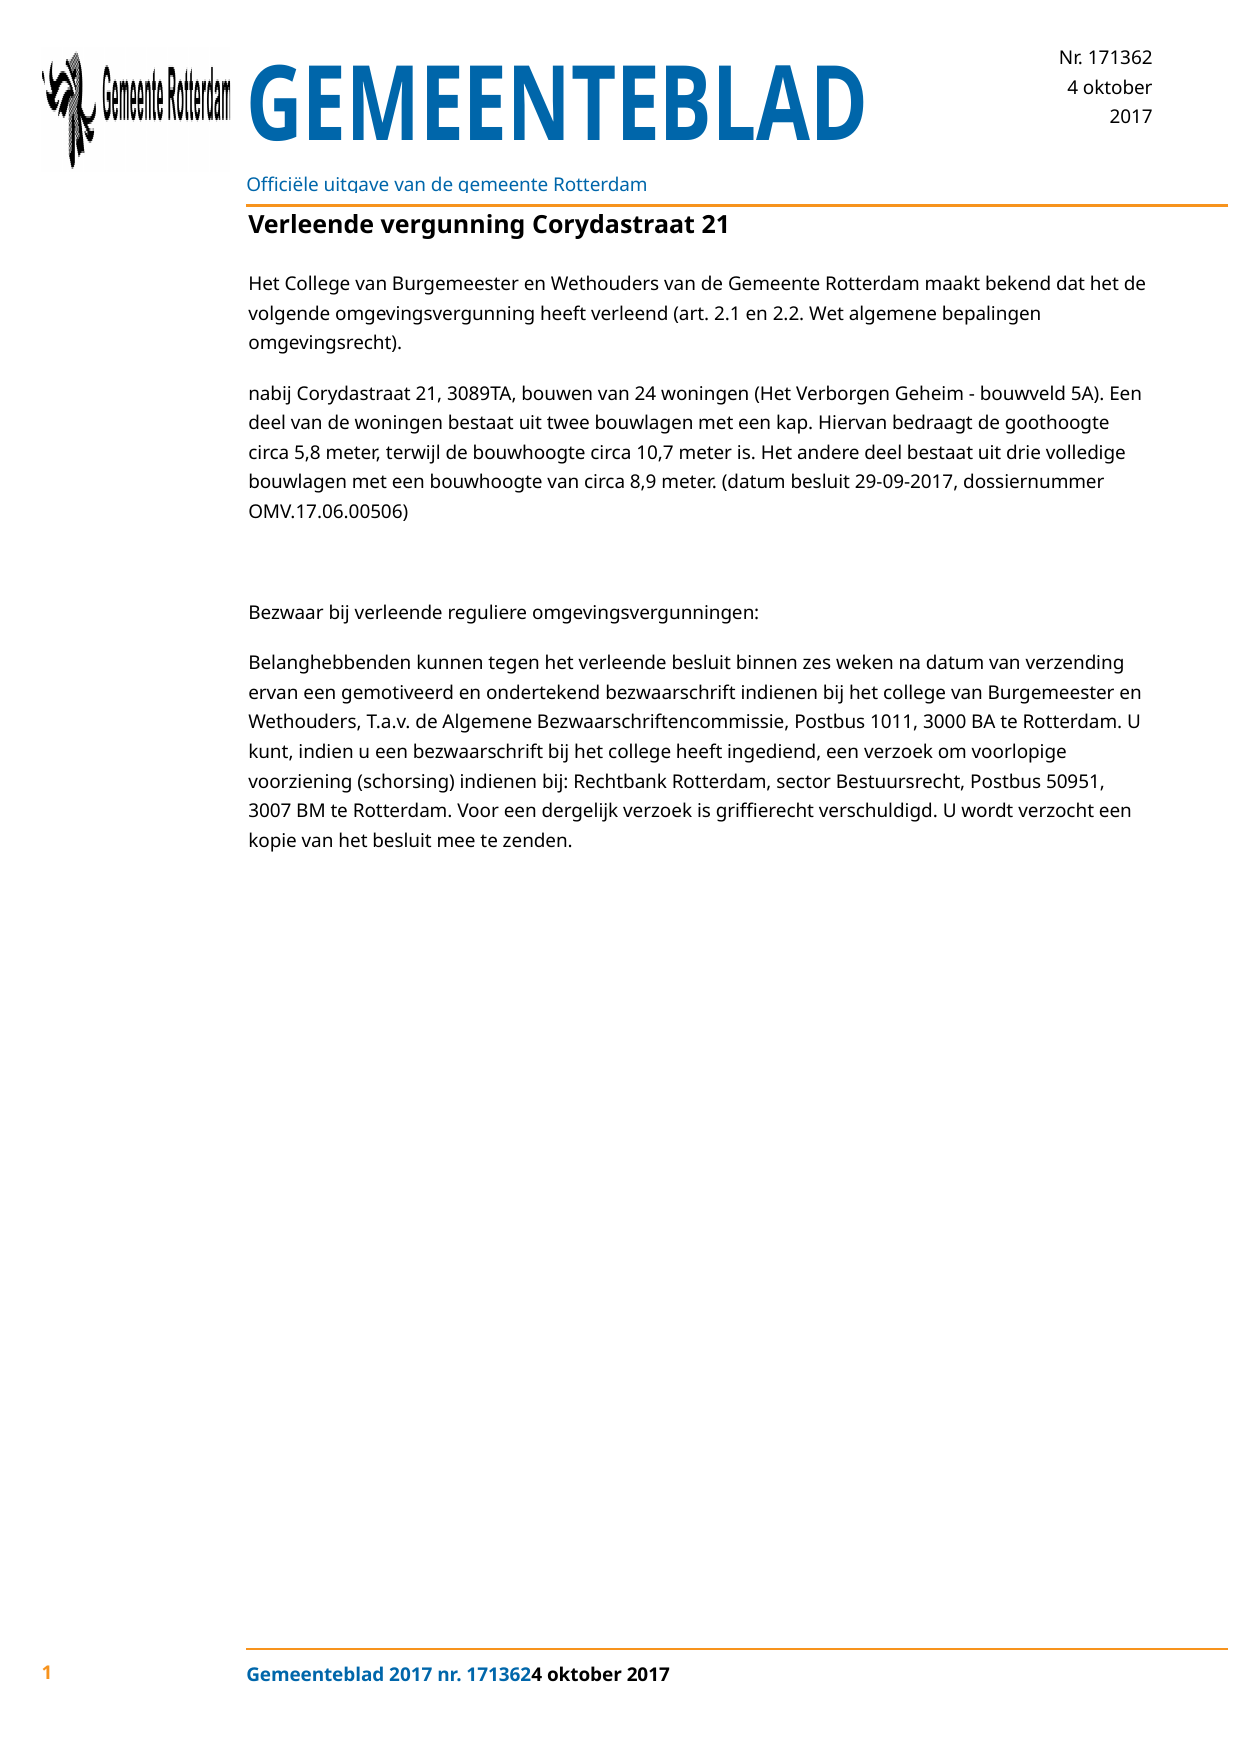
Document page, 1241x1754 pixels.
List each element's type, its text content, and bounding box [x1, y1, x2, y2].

text nabij Corydastraat 21, 3089TA, bouwen van 24 woningen (Het Verborgen Geheim - bouwveld 5A). Een deel van de woningen bestaat uit twee bouwlagen met een kap. Hiervan bedraagt de goothoogte circa 5,8 meter, terwijl de bouwhoogte circa 10,7 meter is. Het andere deel bestaat uit drie volledige bouwlagen met een bouwhoogte van circa 8,9 meter. (datum besluit 29-09-2017, dossiernummer OMV.17.06.00506) [248, 380, 1152, 524]
text Belanghebbenden kunnen tegen het verleende besluit binnen zes weken na datum van verzending ervan een gemotiveerd en ondertekend bezwaarschrift indienen bij het college van Burgemeester en Wethouders, T.a.v. de Algemene Bezwaarschriftencommissie, Postbus 1011, 3000 BA te Rotterdam. U kunt, indien u een bezwaarschrift bij het college heeft ingediend, een verzoek om voorlopige voorziening (schorsing) indienen bij: Rechtbank Rotterdam, sector Bestuursrecht, Postbus 50951, 3007 BM te Rotterdam. Voor een dergelijk verzoek is griffierecht verschuldigd. U wordt verzocht een kopie van het besluit mee te zenden. [248, 649, 1152, 853]
text Verleende vergunning Corydastraat 21 [248, 207, 1152, 241]
text Het College van Burgemeester en Wethouders van de Gemeente Rotterdam maakt bekend dat het de volgende omgevingsvergunning heeft verleend (art. 2.1 en 2.2. Wet algemene bepalingen omgevingsrecht). [248, 270, 1152, 355]
text Bezwaar bij verleende reguliere omgevingsvergunningen: [248, 599, 1152, 625]
picture [41, 47, 231, 172]
